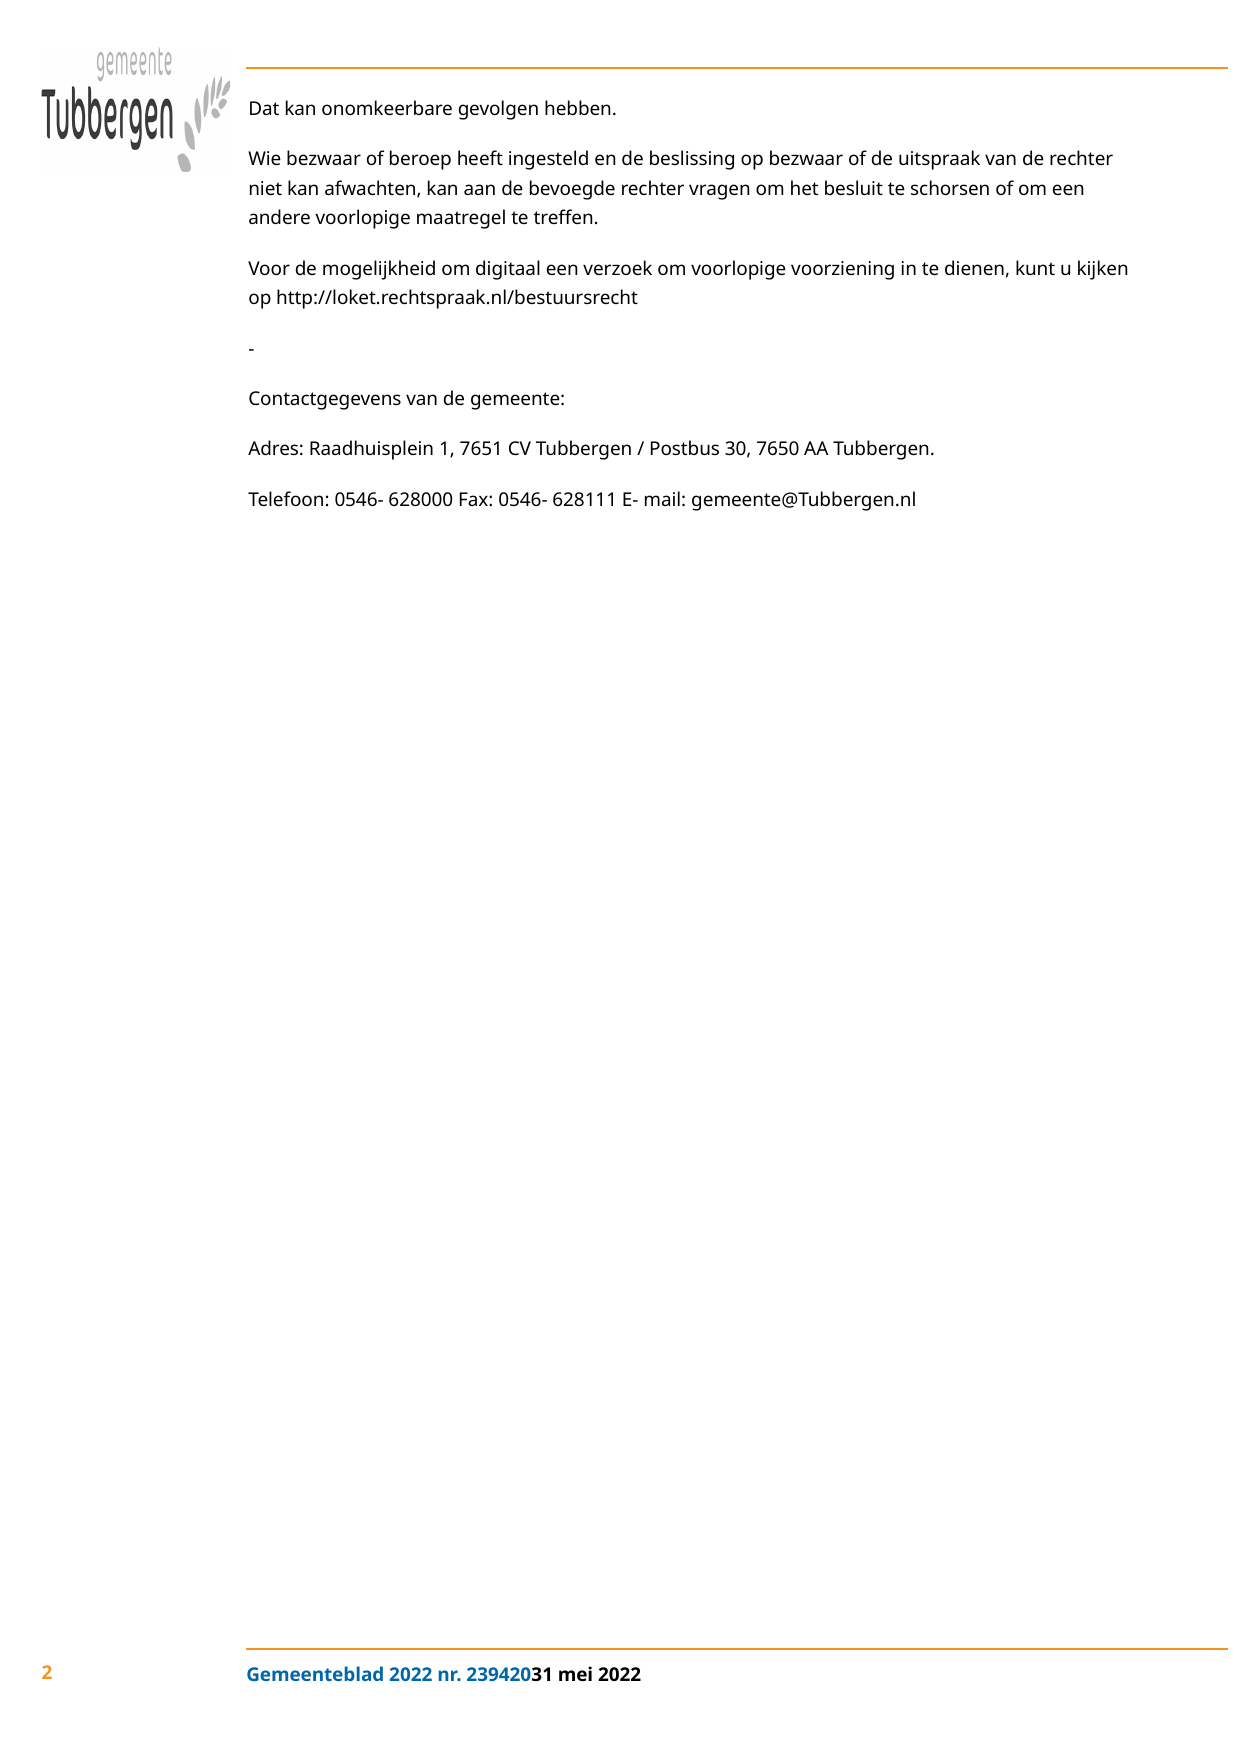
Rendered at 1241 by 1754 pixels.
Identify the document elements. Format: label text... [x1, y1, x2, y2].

text Telefoon: 0546- 628000 Fax: 0546- 628111 E- mail: gemeente@Tubbergen.nl [248, 486, 1152, 512]
text Adres: Raadhuisplein 1, 7651 CV Tubbergen / Postbus 30, 7650 AA Tubbergen. [248, 436, 1152, 461]
text Wie bezwaar of beroep heeft ingesteld en de beslissing op bezwaar of de uitspraak van de rechter niet kan afwachten, kan aan de bevoegde rechter vragen om het besluit te schorsen of om een andere voorlopige maatregel te treffen. [248, 145, 1152, 230]
picture [41, 47, 231, 172]
text - [248, 335, 1152, 361]
text Voor de mogelijkheid om digitaal een verzoek om voorlopige voorziening in te dienen, kunt u kijken op http://loket.rechtspraak.nl/bestuursrecht [248, 255, 1152, 310]
text Dat kan onomkeerbare gevolgen hebben. [248, 95, 1152, 121]
text Contactgegevens van de gemeente: [248, 385, 1152, 411]
